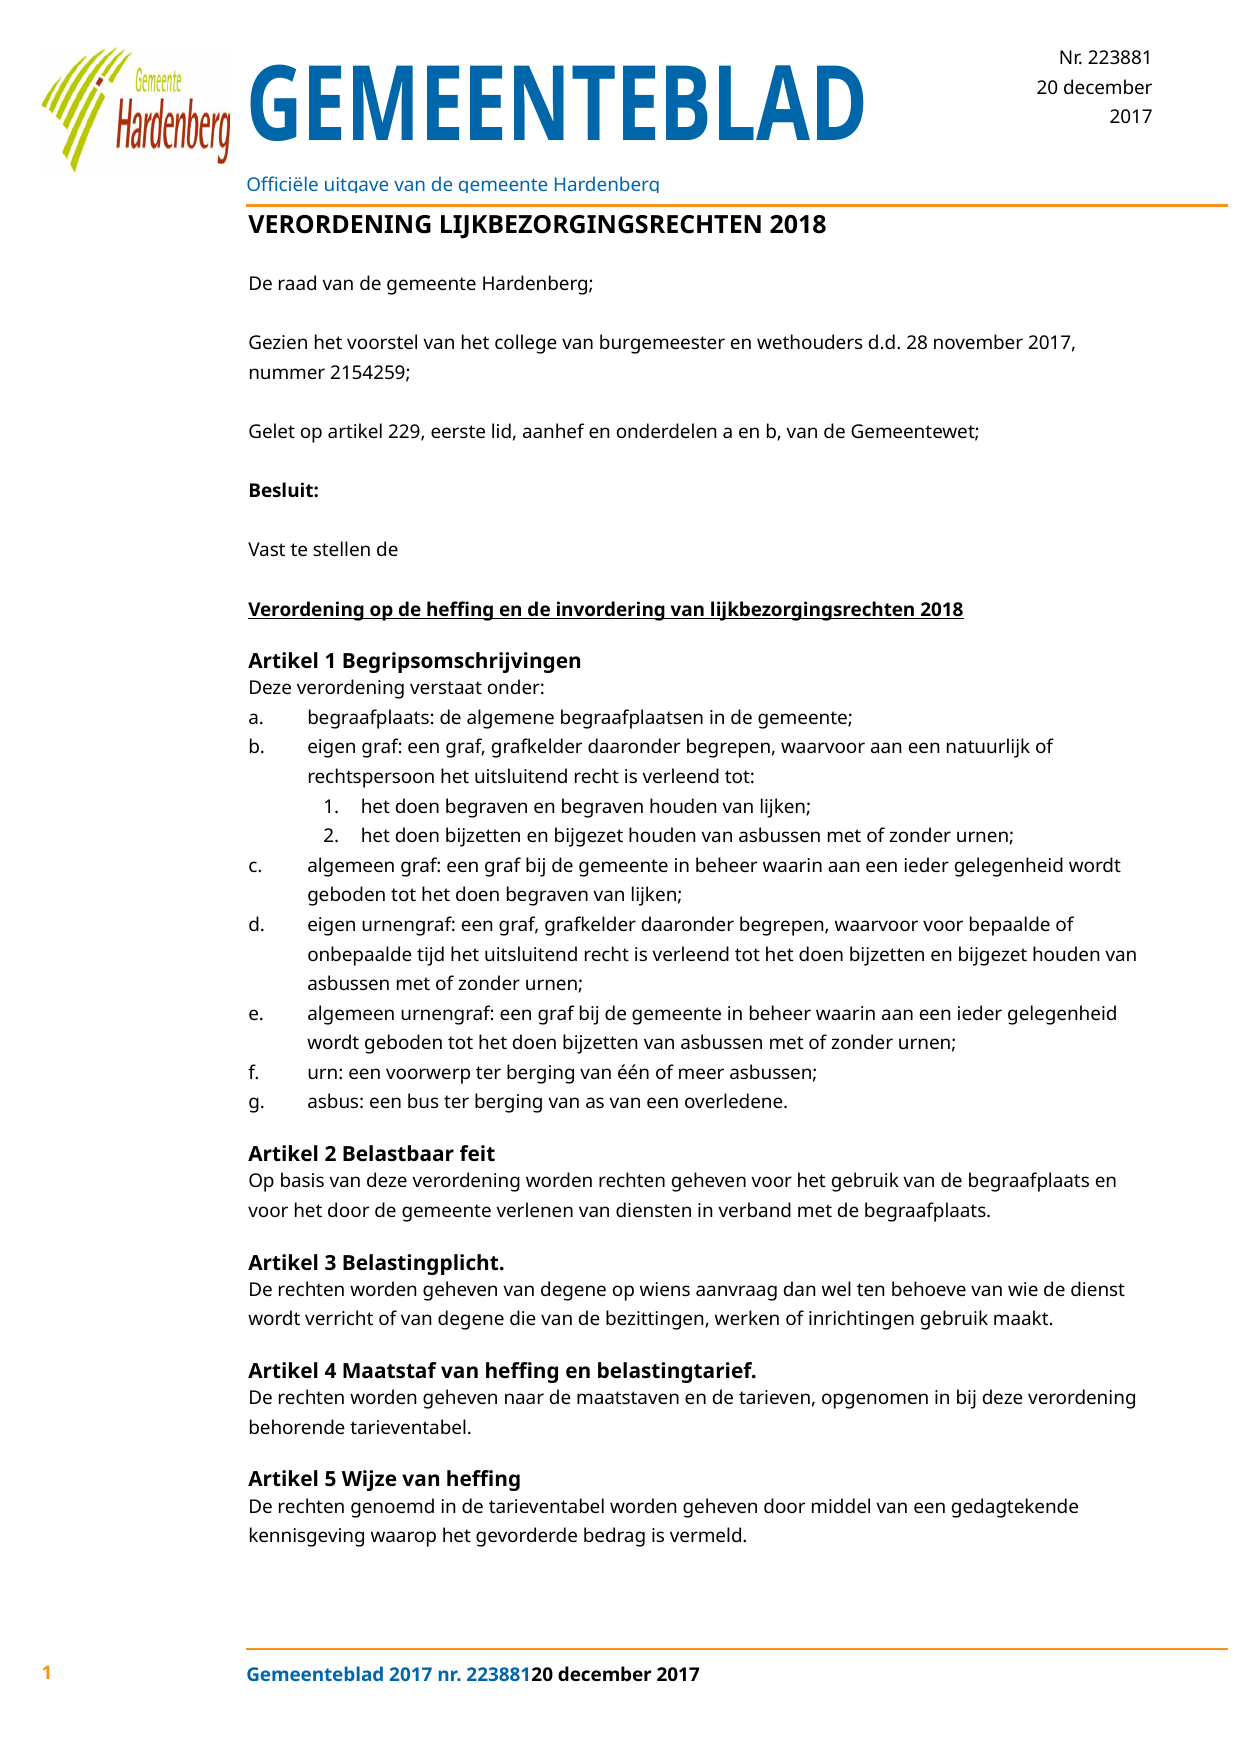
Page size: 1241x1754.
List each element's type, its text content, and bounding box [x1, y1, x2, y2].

text De rechten worden geheven naar de maatstaven en de tarieven, opgenomen in bij deze verordening behorende tarieventabel. [248, 1384, 1152, 1440]
text Deze verordening verstaat onder: [248, 674, 1152, 700]
list begraafplaats: de algemene begraafplaatsen in de gemeente; [248, 704, 1152, 730]
text Artikel 4 Maatstaf van heffing en belastingtarief. [248, 1356, 1152, 1384]
list het doen begraven en begraven houden van lijken; [323, 793, 1152, 819]
text Artikel 1 Begripsomschrijvingen [248, 646, 1152, 674]
text Vast te stellen de [248, 537, 1152, 562]
text Gezien het voorstel van het college van burgemeester en wethouders d.d. 28 november 2017, nummer 2154259; [248, 329, 1152, 385]
text Artikel 2 Belastbaar feit [248, 1139, 1152, 1168]
list algemeen urnengraf: een graf bij de gemeente in beheer waarin aan een ieder gelegenheid wordt geboden tot het doen bijzetten van asbussen met of zonder urnen; [248, 1000, 1152, 1055]
text VERORDENING LIJKBEZORGINGSRECHTEN 2018 [248, 207, 1152, 241]
list urn: een voorwerp ter berging van één of meer asbussen; [248, 1059, 1152, 1085]
text Gelet op artikel 229, eerste lid, aanhef en onderdelen a en b, van de Gemeentewet; [248, 418, 1152, 444]
list algemeen graf: een graf bij de gemeente in beheer waarin aan een ieder gelegenheid wordt geboden tot het doen begraven van lijken; [248, 852, 1152, 907]
text Verordening op de heffing en de invordering van lijkbezorgingsrechten 2018 [248, 596, 1152, 621]
text De rechten worden geheven van degene op wiens aanvraag dan wel ten behoeve van wie de dienst wordt verricht of van degene die van de bezittingen, werken of inrichtingen gebruik maakt. [248, 1276, 1152, 1331]
text Op basis van deze verordening worden rechten geheven voor het gebruik van de begraafplaats en voor het door de gemeente verlenen van diensten in verband met de begraafplaats. [248, 1168, 1152, 1223]
picture [41, 47, 231, 172]
list asbus: een bus ter berging van as van een overledene. [248, 1089, 1152, 1114]
text Artikel 5 Wijze van heffing [248, 1464, 1152, 1493]
list eigen graf: een graf, grafkelder daaronder begrepen, waarvoor aan een natuurlijk of rechtspersoon het uitsluitend recht is verleend tot: [248, 734, 1152, 789]
text Besluit: [248, 477, 1152, 503]
list het doen bijzetten en bijgezet houden van asbussen met of zonder urnen; [323, 822, 1152, 848]
text De raad van de gemeente Hardenberg; [248, 270, 1152, 296]
list eigen urnengraf: een graf, grafkelder daaronder begrepen, waarvoor voor bepaalde of onbepaalde tijd het uitsluitend recht is verleend tot het doen bijzetten en bijgezet houden van asbussen met of zonder urnen; [248, 911, 1152, 996]
text Artikel 3 Belastingplicht. [248, 1248, 1152, 1276]
text De rechten genoemd in de tarieventabel worden geheven door middel van een gedagtekende kennisgeving waarop het gevorderde bedrag is vermeld. [248, 1493, 1152, 1548]
